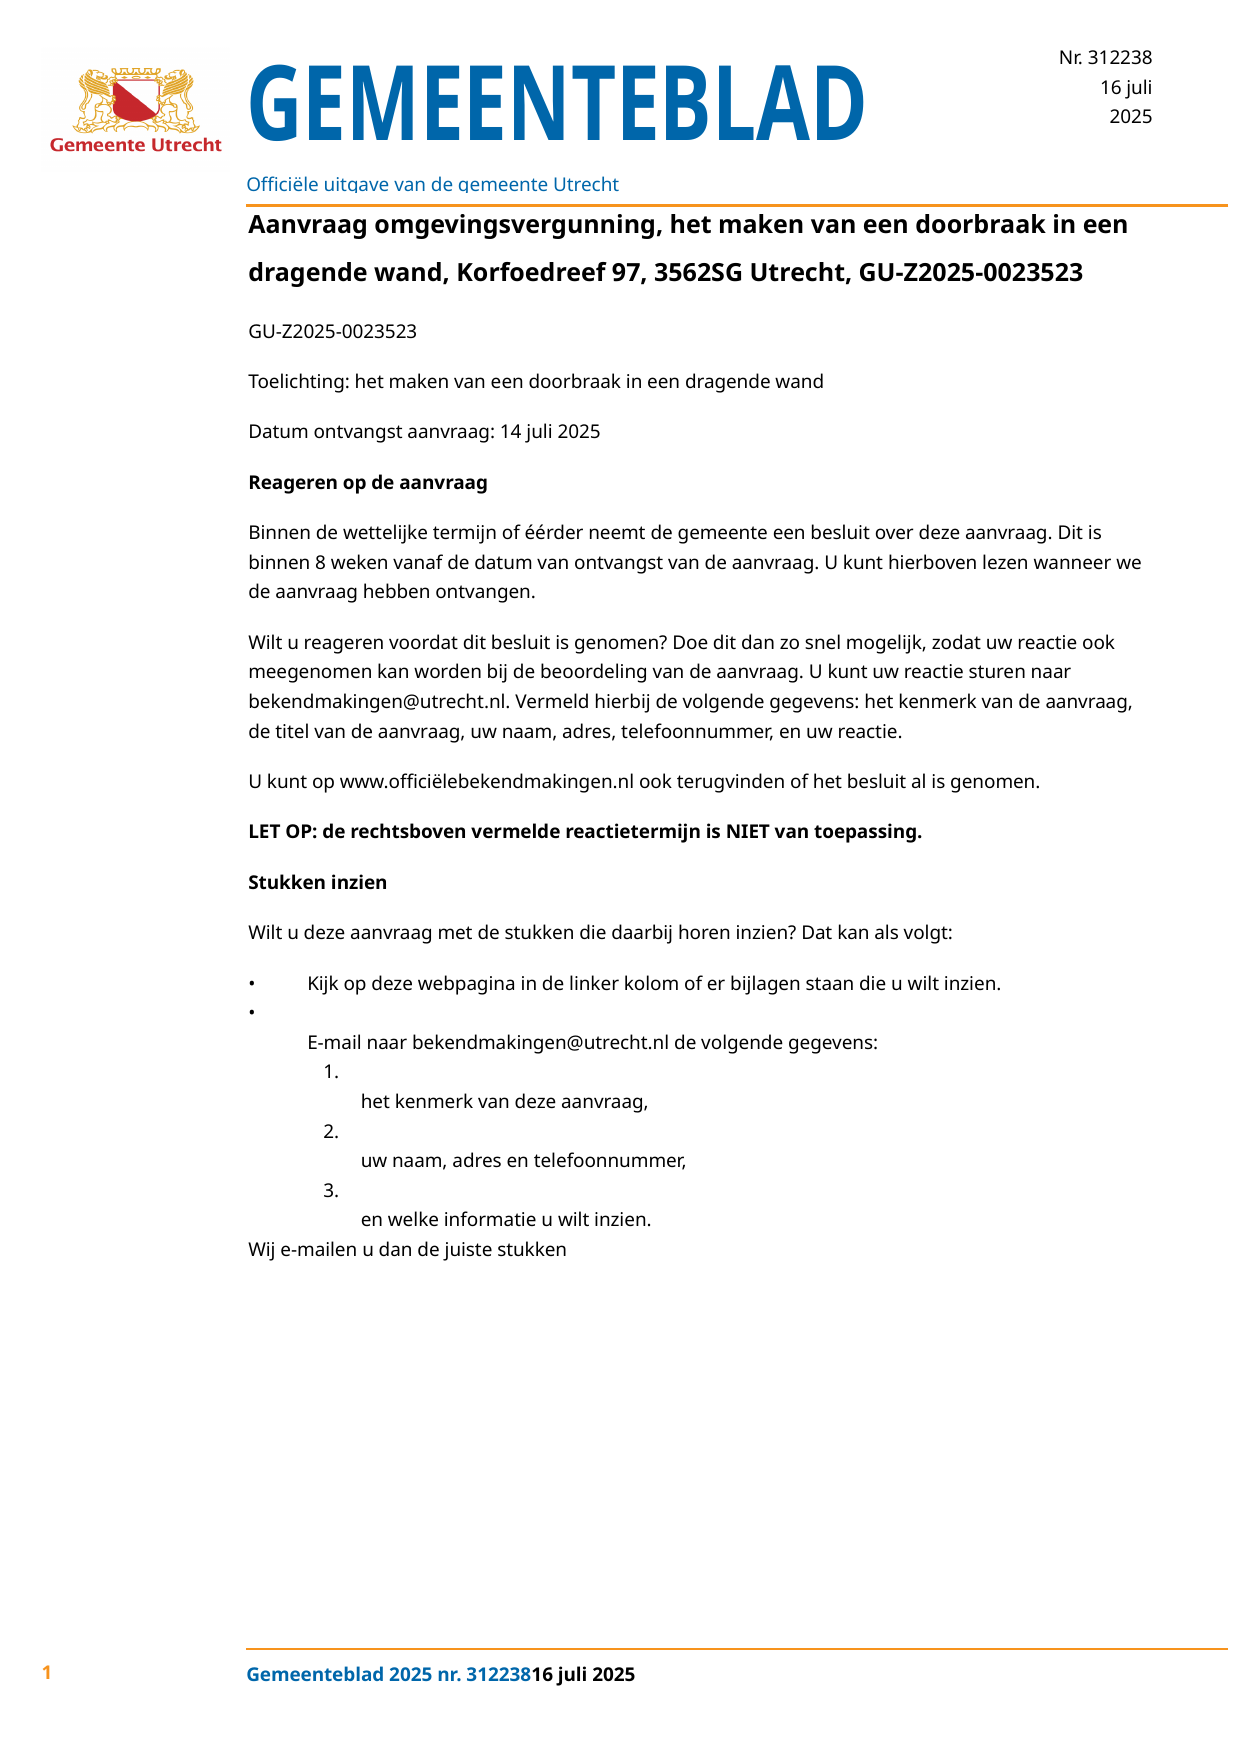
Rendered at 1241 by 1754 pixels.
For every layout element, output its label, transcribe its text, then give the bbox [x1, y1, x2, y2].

picture [41, 47, 231, 172]
list Kijk op deze webpagina in de linker kolom of er bijlagen staan die u wilt inzien. [248, 970, 1152, 996]
list en welke informatie u wilt inzien. [323, 1207, 1152, 1232]
list E-mail naar bekendmakingen@utrecht.nl de volgende gegevens: [248, 1029, 1152, 1055]
text Wilt u reageren voordat dit besluit is genomen? Doe dit dan zo snel mogelijk, zodat uw reactie ook meegenomen kan worden bij de beoordeling van de aanvraag. U kunt uw reactie sturen naar bekendmakingen@utrecht.nl. Vermeld hierbij de volgende gegevens: het kenmerk van de aanvraag, de titel van de aanvraag, uw naam, adres, telefoonnummer, en uw reactie. [248, 629, 1152, 744]
text Datum ontvangst aanvraag: 14 juli 2025 [248, 419, 1152, 444]
text Reageren op de aanvraag [248, 469, 1152, 495]
text Toelichting: het maken van een doorbraak in een dragende wand [248, 368, 1152, 394]
text U kunt op www.officiëlebekendmakingen.nl ook terugvinden of het besluit al is genomen. [248, 768, 1152, 794]
list uw naam, adres en telefoonnummer, [323, 1147, 1152, 1173]
text LET OP: de rechtsboven vermelde reactietermijn is NIET van toepassing. [248, 819, 1152, 844]
list het kenmerk van deze aanvraag, [323, 1088, 1152, 1114]
text Wij e-mailen u dan de juiste stukken [248, 1236, 1152, 1262]
text Binnen de wettelijke termijn of éérder neemt de gemeente een besluit over deze aanvraag. Dit is binnen 8 weken vanaf de datum van ontvangst van de aanvraag. U kunt hierboven lezen wanneer we de aanvraag hebben ontvangen. [248, 519, 1152, 604]
text Stukken inzien [248, 869, 1152, 895]
text Wilt u deze aanvraag met de stukken die daarbij horen inzien? Dat kan als volgt: [248, 919, 1152, 945]
text GU-Z2025-0023523 [248, 318, 1152, 344]
text Aanvraag omgevingsvergunning, het maken van een doorbraak in een dragende wand, Korfoedreef 97, 3562SG Utrecht, GU-Z2025-0023523 [248, 207, 1152, 288]
